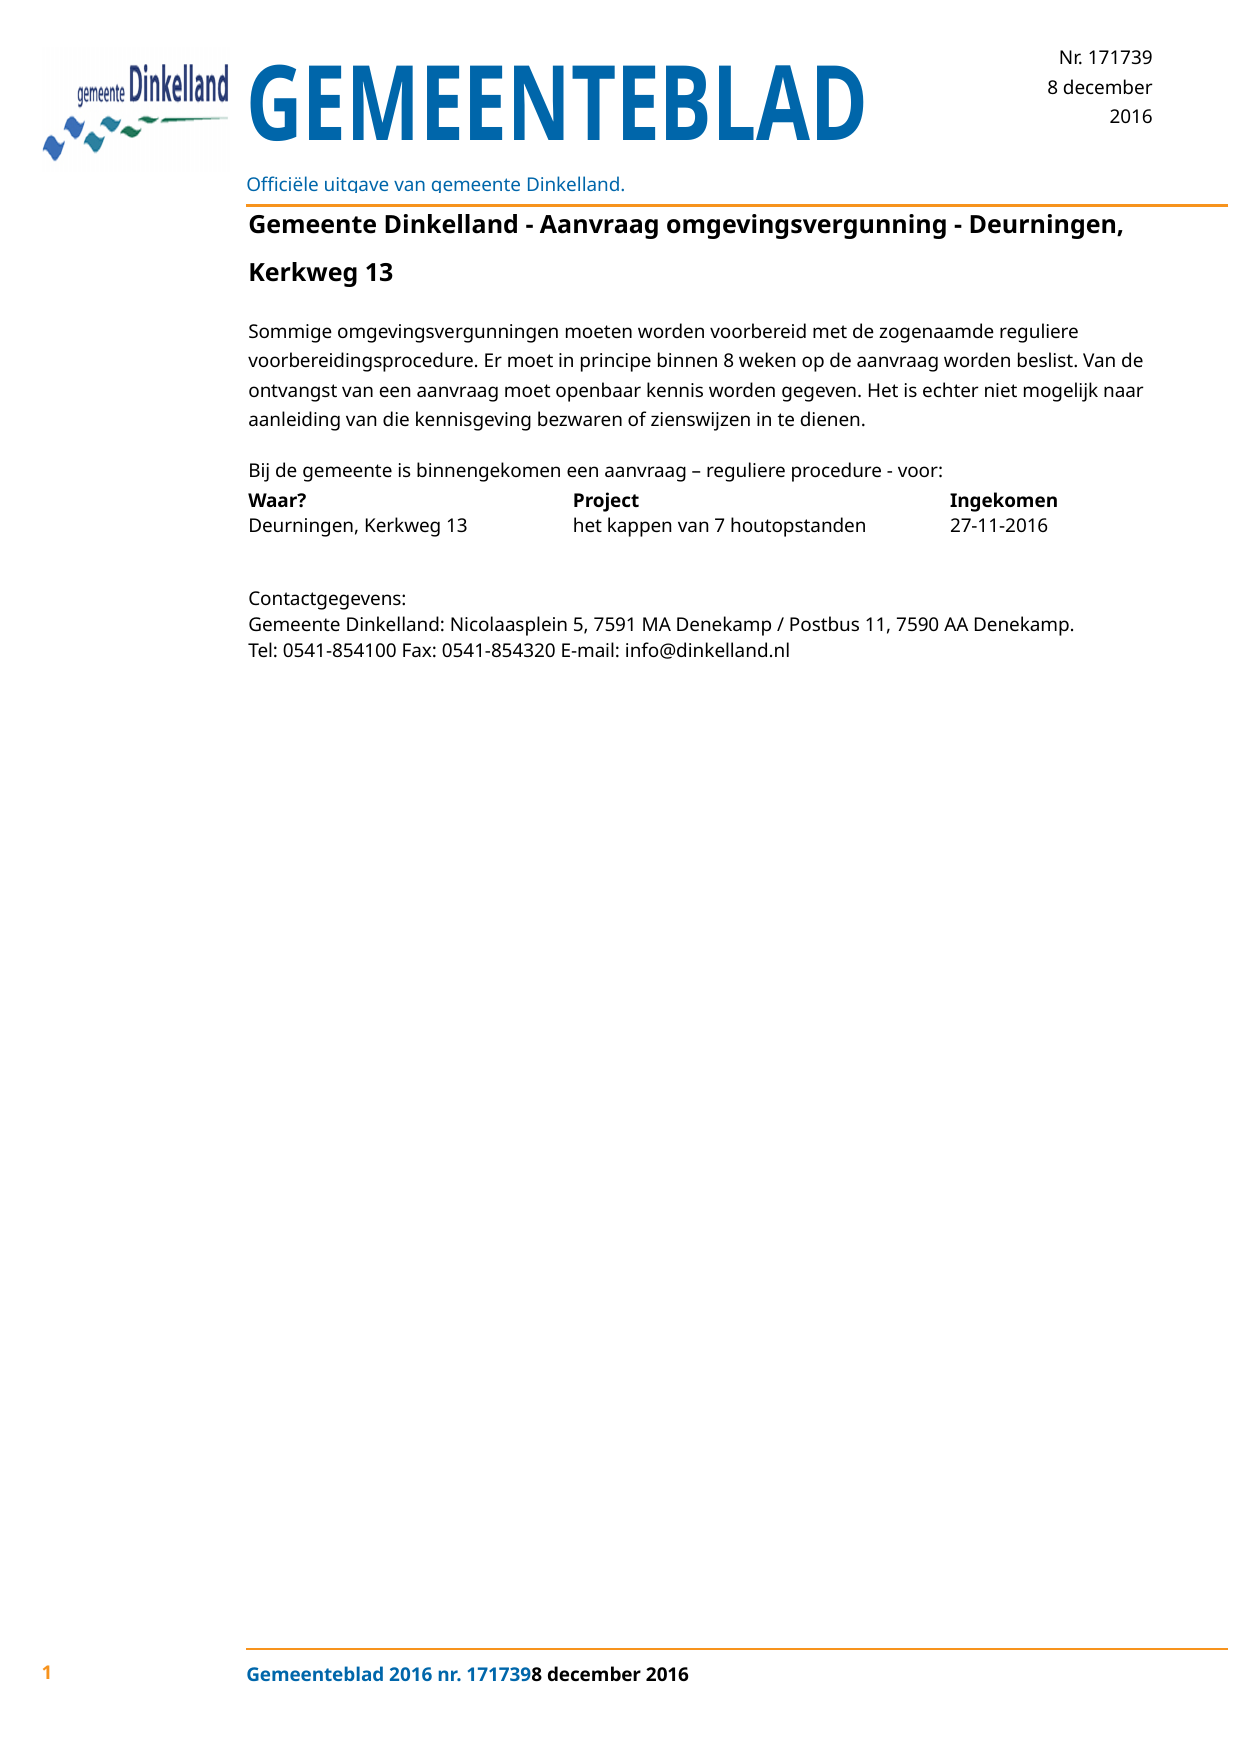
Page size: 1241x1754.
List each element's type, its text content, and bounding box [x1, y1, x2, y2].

text Sommige omgevingsvergunningen moeten worden voorbereid met de zogenaamde reguliere voorbereidingsprocedure. Er moet in principe binnen 8 weken op de aanvraag worden beslist. Van de ontvangst van een aanvraag moet openbaar kennis worden gegeven. Het is echter niet mogelijk naar aanleiding van die kennisgeving bezwaren of zienswijzen in te dienen. [248, 318, 1152, 432]
table_header Project [573, 487, 950, 512]
table_cell het kappen van 7 houtopstanden [573, 513, 950, 538]
text Tel: 0541-854100 Fax: 0541-854320 E-mail: info@dinkelland.nl [248, 637, 1152, 663]
table_header Waar? [248, 487, 573, 512]
picture [41, 47, 231, 172]
table_cell 27-11-2016 [950, 513, 1152, 538]
table_header Ingekomen [950, 487, 1152, 512]
text Gemeente Dinkelland: Nicolaasplein 5, 7591 MA Denekamp / Postbus 11, 7590 AA Denekamp. [248, 611, 1152, 637]
text Gemeente Dinkelland - Aanvraag omgevingsvergunning - Deurningen, Kerkweg 13 [248, 207, 1152, 288]
text Contactgegevens: [248, 585, 1152, 611]
table_cell Deurningen, Kerkweg 13 [248, 513, 573, 538]
text Bij de gemeente is binnengekomen een aanvraag – reguliere procedure - voor: [248, 457, 1152, 483]
